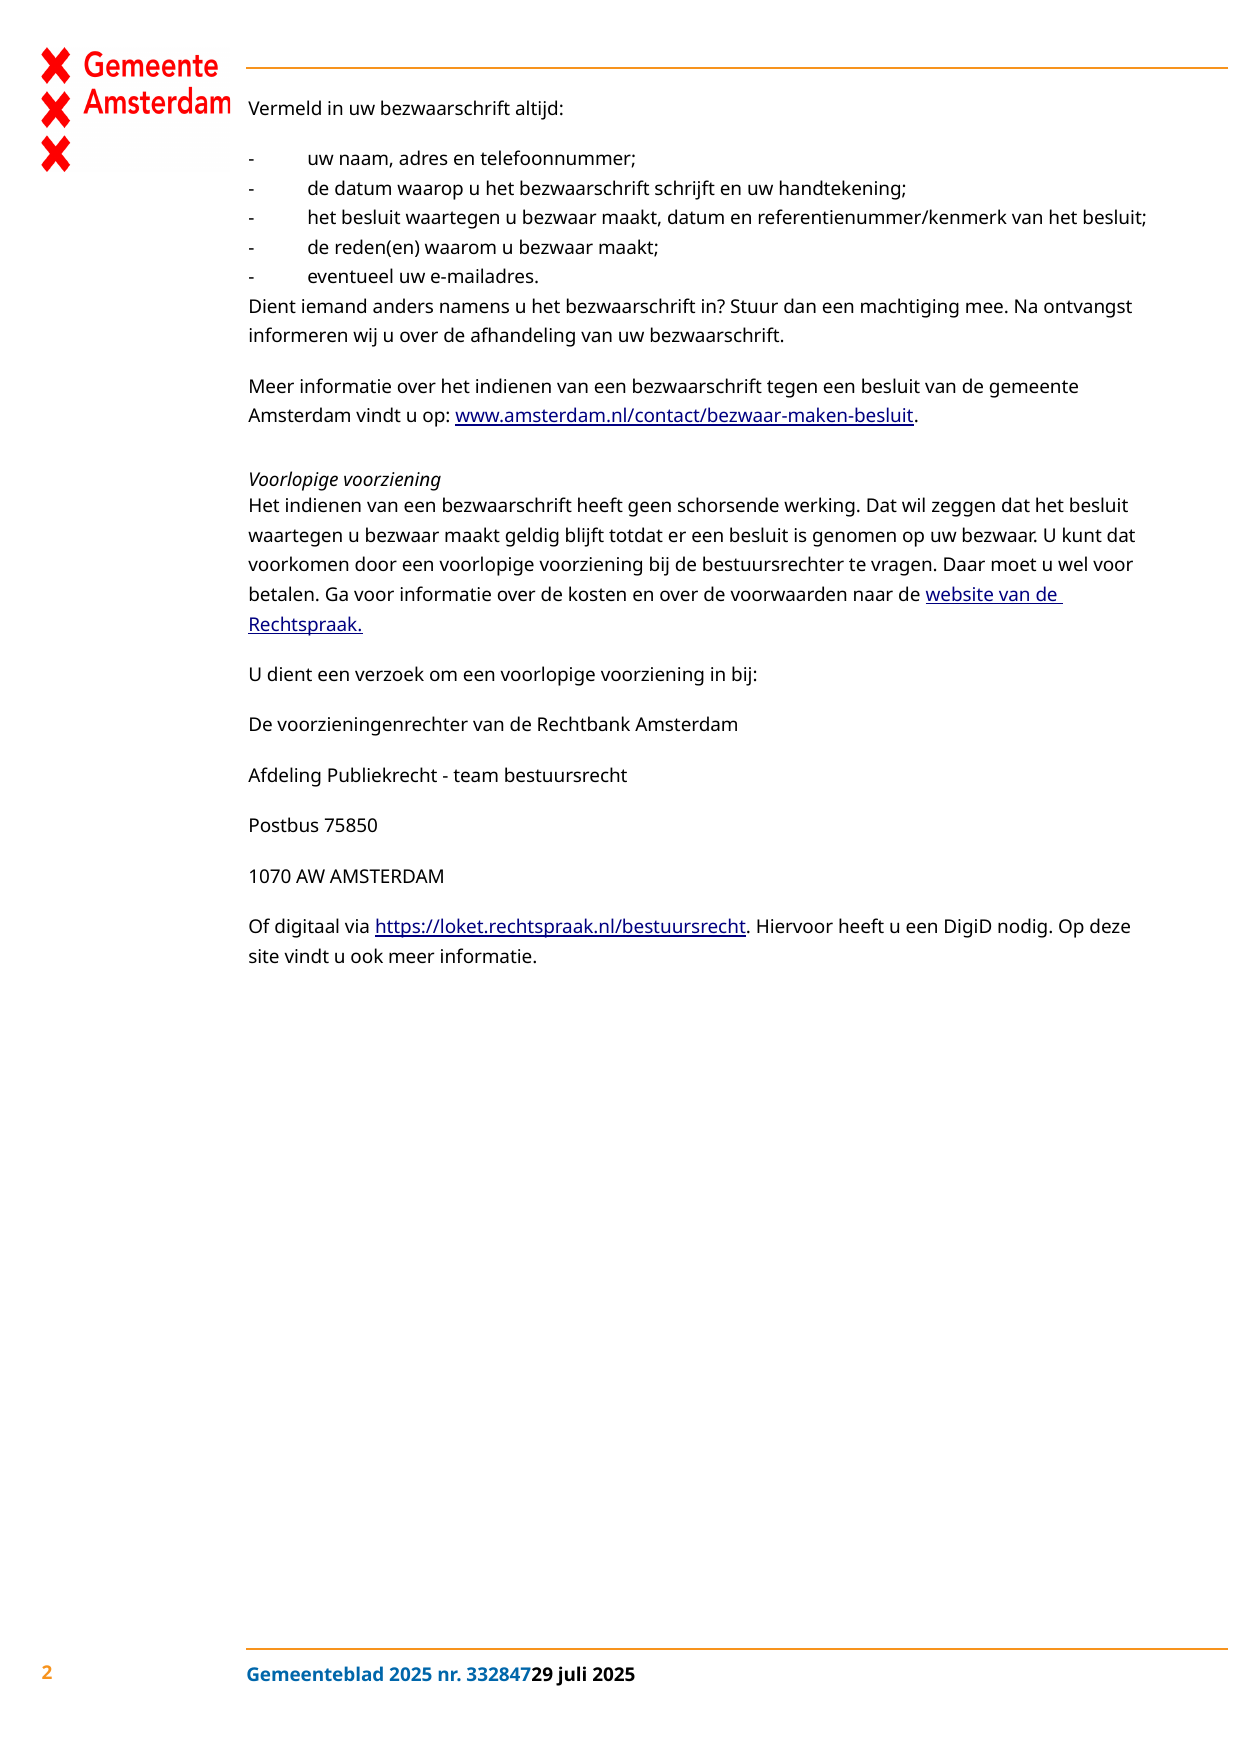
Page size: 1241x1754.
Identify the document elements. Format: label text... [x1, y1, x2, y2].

text Het indienen van een bezwaarschrift heeft geen schorsende werking. Dat wil zeggen dat het besluit waartegen u bezwaar maakt geldig blijft totdat er een besluit is genomen op uw bezwaar. U kunt dat voorkomen door een voorlopige voorziening bij de bestuursrechter te vragen. Daar moet u wel voor betalen. Ga voor informatie over de kosten en over de voorwaarden naar de website van de Rechtspraak. [248, 492, 1152, 636]
list de datum waarop u het bezwaarschrift schrijft en uw handtekening; [248, 175, 1152, 201]
list het besluit waartegen u bezwaar maakt, datum en referentienummer/kenmerk van het besluit; [248, 204, 1152, 230]
text Afdeling Publiekrecht - team bestuursrecht [248, 762, 1152, 788]
text Vermeld in uw bezwaarschrift altijd: [248, 95, 1152, 121]
picture [41, 47, 231, 172]
list eventueel uw e-mailadres. [248, 263, 1152, 289]
text U dient een verzoek om een voorlopige voorziening in bij: [248, 661, 1152, 687]
text De voorzieningenrechter van de Rechtbank Amsterdam [248, 712, 1152, 737]
text Voorlopige voorziening [248, 467, 1152, 492]
text Dient iemand anders namens u het bezwaarschrift in? Stuur dan een machtiging mee. Na ontvangst informeren wij u over de afhandeling van uw bezwaarschrift. [248, 293, 1152, 348]
list de reden(en) waarom u bezwaar maakt; [248, 234, 1152, 260]
text 1070 AW AMSTERDAM [248, 863, 1152, 888]
text Postbus 75850 [248, 812, 1152, 838]
text Meer informatie over het indienen van een bezwaarschrift tegen een besluit van de gemeente Amsterdam vindt u op: www.amsterdam.nl/contact/bezwaar-maken-besluit. [248, 373, 1152, 428]
text Of digitaal via https://loket.rechtspraak.nl/bestuursrecht. Hiervoor heeft u een DigiD nodig. Op deze site vindt u ook meer informatie. [248, 913, 1152, 968]
list uw naam, adres en telefoonnummer; [248, 145, 1152, 171]
